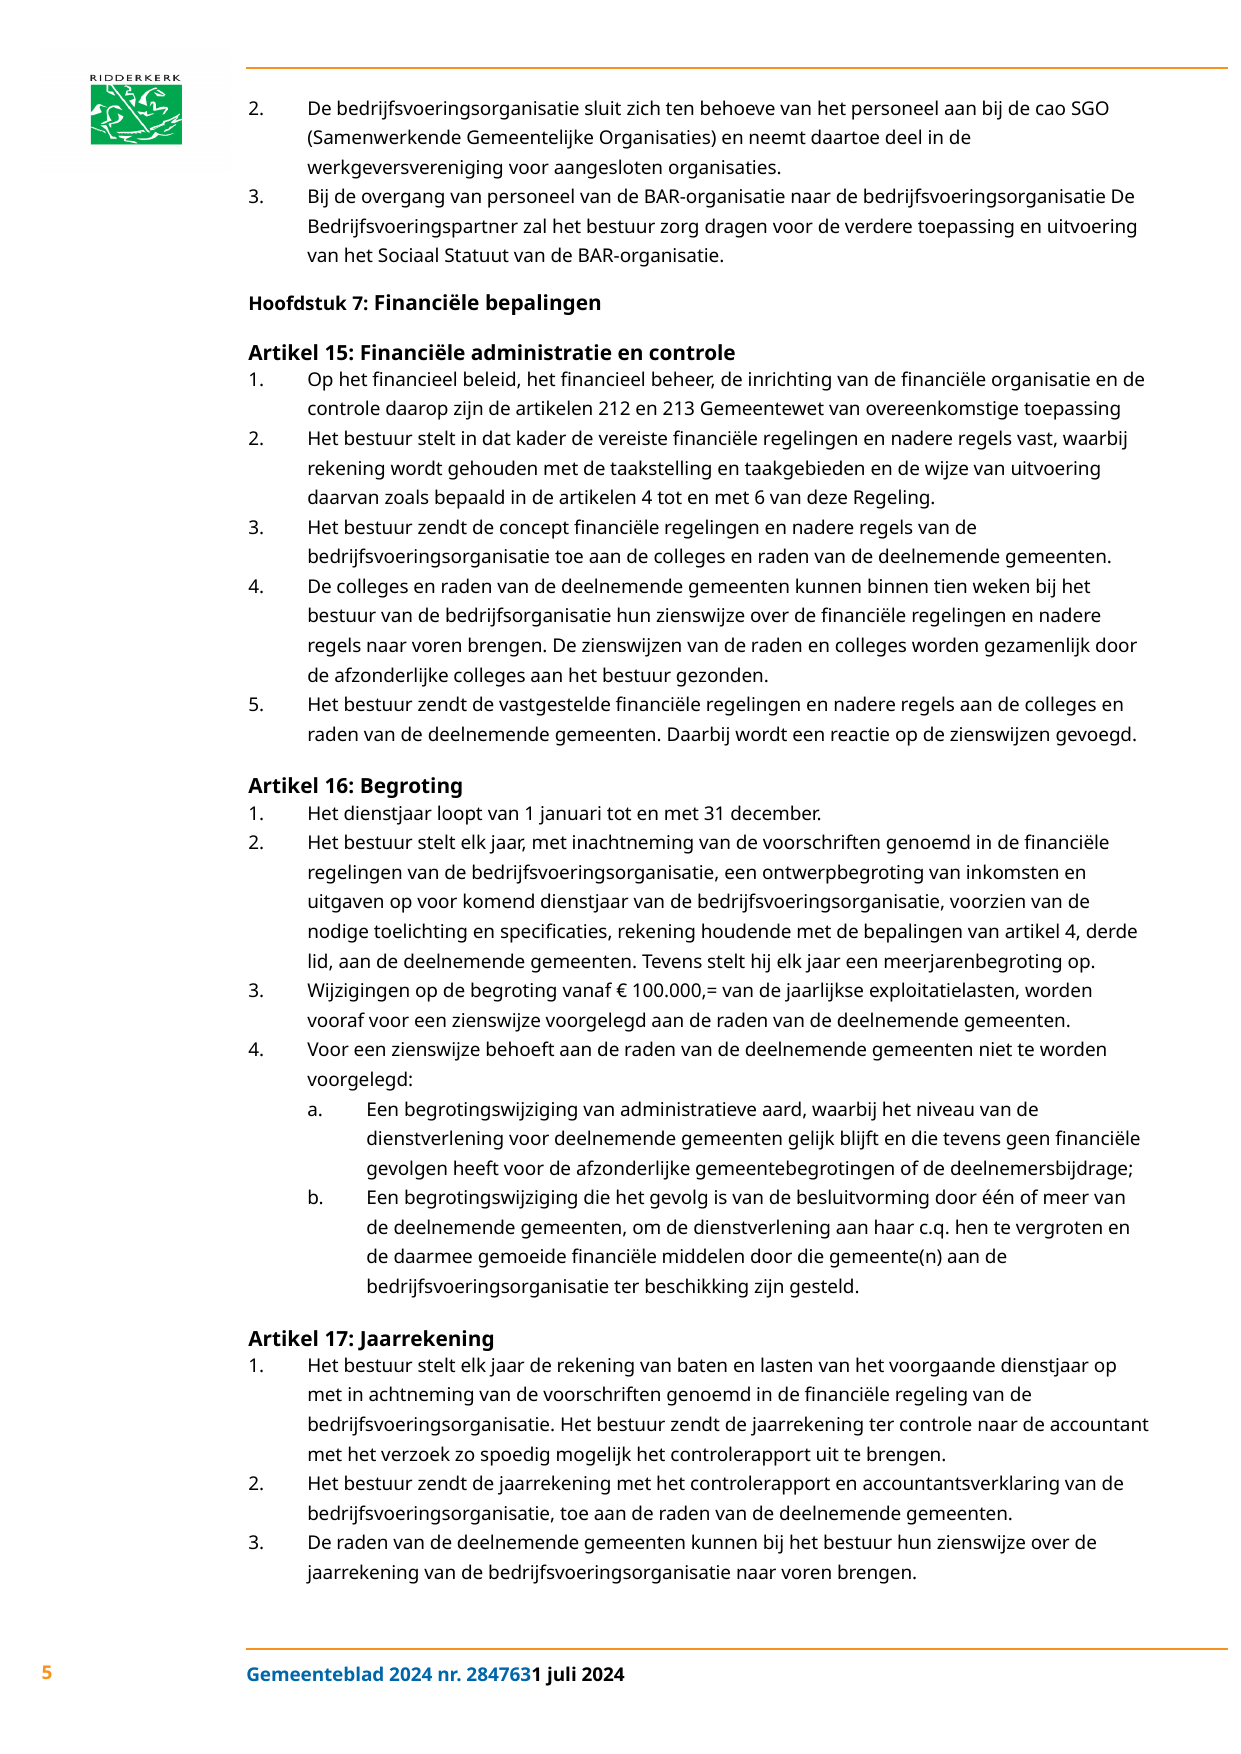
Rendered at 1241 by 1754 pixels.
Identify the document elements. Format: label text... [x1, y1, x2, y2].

list Het bestuur stelt elk jaar de rekening van baten en lasten van het voorgaande dienstjaar op met in achtneming van de voorschriften genoemd in de financiële regeling van de bedrijfsvoeringsorganisatie. Het bestuur zendt de jaarrekening ter controle naar de accountant met het verzoek zo spoedig mogelijk het controlerapport uit te brengen. [248, 1352, 1152, 1467]
list De colleges en raden van de deelnemende gemeenten kunnen binnen tien weken bij het bestuur van de bedrijfsorganisatie hun zienswijze over de financiële regelingen en nadere regels naar voren brengen. De zienswijzen van de raden en colleges worden gezamenlijk door de afzonderlijke colleges aan het bestuur gezonden. [248, 573, 1152, 688]
list De raden van de deelnemende gemeenten kunnen bij het bestuur hun zienswijze over de jaarrekening van de bedrijfsvoeringsorganisatie naar voren brengen. [248, 1529, 1152, 1585]
text Hoofdstuk 7: Financiële bepalingen [248, 288, 1152, 317]
list Het bestuur zendt de concept financiële regelingen en nadere regels van de bedrijfsvoeringsorganisatie toe aan de colleges en raden van de deelnemende gemeenten. [248, 514, 1152, 569]
list Wijzigingen op de begroting vanaf € 100.000,= van de jaarlijkse exploitatielasten, worden vooraf voor een zienswijze voorgelegd aan de raden van de deelnemende gemeenten. [248, 977, 1152, 1033]
text Artikel 16: Begroting [248, 771, 1152, 800]
list Het bestuur stelt in dat kader de vereiste financiële regelingen en nadere regels vast, waarbij rekening wordt gehouden met de taakstelling en taakgebieden en de wijze van uitvoering daarvan zoals bepaald in de artikelen 4 tot en met 6 van deze Regeling. [248, 425, 1152, 510]
list De bedrijfsvoeringsorganisatie sluit zich ten behoeve van het personeel aan bij de cao SGO (Samenwerkende Gemeentelijke Organisaties) en neemt daartoe deel in de werkgeversvereniging voor aangesloten organisaties. [248, 95, 1152, 180]
list Bij de overgang van personeel van de BAR-organisatie naar de bedrijfsvoeringsorganisatie De Bedrijfsvoeringspartner zal het bestuur zorg dragen voor de verdere toepassing en uitvoering van het Sociaal Statuut van de BAR-organisatie. [248, 183, 1152, 268]
list Voor een zienswijze behoeft aan de raden van de deelnemende gemeenten niet te worden voorgelegd: [248, 1037, 1152, 1092]
list Het bestuur zendt de vastgestelde financiële regelingen en nadere regels aan de colleges en raden van de deelnemende gemeenten. Daarbij wordt een reactie op de zienswijzen gevoegd. [248, 691, 1152, 747]
list Een begrotingswijziging die het gevolg is van de besluitvorming door één of meer van de deelnemende gemeenten, om de dienstverlening aan haar c.q. hen te vergroten en de daarmee gemoeide financiële middelen door die gemeente(n) aan de bedrijfsvoeringsorganisatie ter beschikking zijn gesteld. [307, 1184, 1152, 1299]
text Artikel 17: Jaarrekening [248, 1324, 1152, 1352]
list Het dienstjaar loopt van 1 januari tot en met 31 december. [248, 800, 1152, 826]
list Het bestuur zendt de jaarrekening met het controlerapport en accountantsverklaring van de bedrijfsvoeringsorganisatie, toe aan de raden van de deelnemende gemeenten. [248, 1470, 1152, 1526]
text Artikel 15: Financiële administratie en controle [248, 338, 1152, 366]
picture [41, 47, 231, 172]
list Op het financieel beleid, het financieel beheer, de inrichting van de financiële organisatie en de controle daarop zijn de artikelen 212 en 213 Gemeentewet van overeenkomstige toepassing [248, 366, 1152, 421]
list Het bestuur stelt elk jaar, met inachtneming van de voorschriften genoemd in de financiële regelingen van de bedrijfsvoeringsorganisatie, een ontwerpbegroting van inkomsten en uitgaven op voor komend dienstjaar van de bedrijfsvoeringsorganisatie, voorzien van de nodige toelichting en specificaties, rekening houdende met de bepalingen van artikel 4, derde lid, aan de deelnemende gemeenten. Tevens stelt hij elk jaar een meerjarenbegroting op. [248, 829, 1152, 973]
list Een begrotingswijziging van administratieve aard, waarbij het niveau van de dienstverlening voor deelnemende gemeenten gelijk blijft en die tevens geen financiële gevolgen heeft voor de afzonderlijke gemeentebegrotingen of de deelnemersbijdrage; [307, 1096, 1152, 1181]
